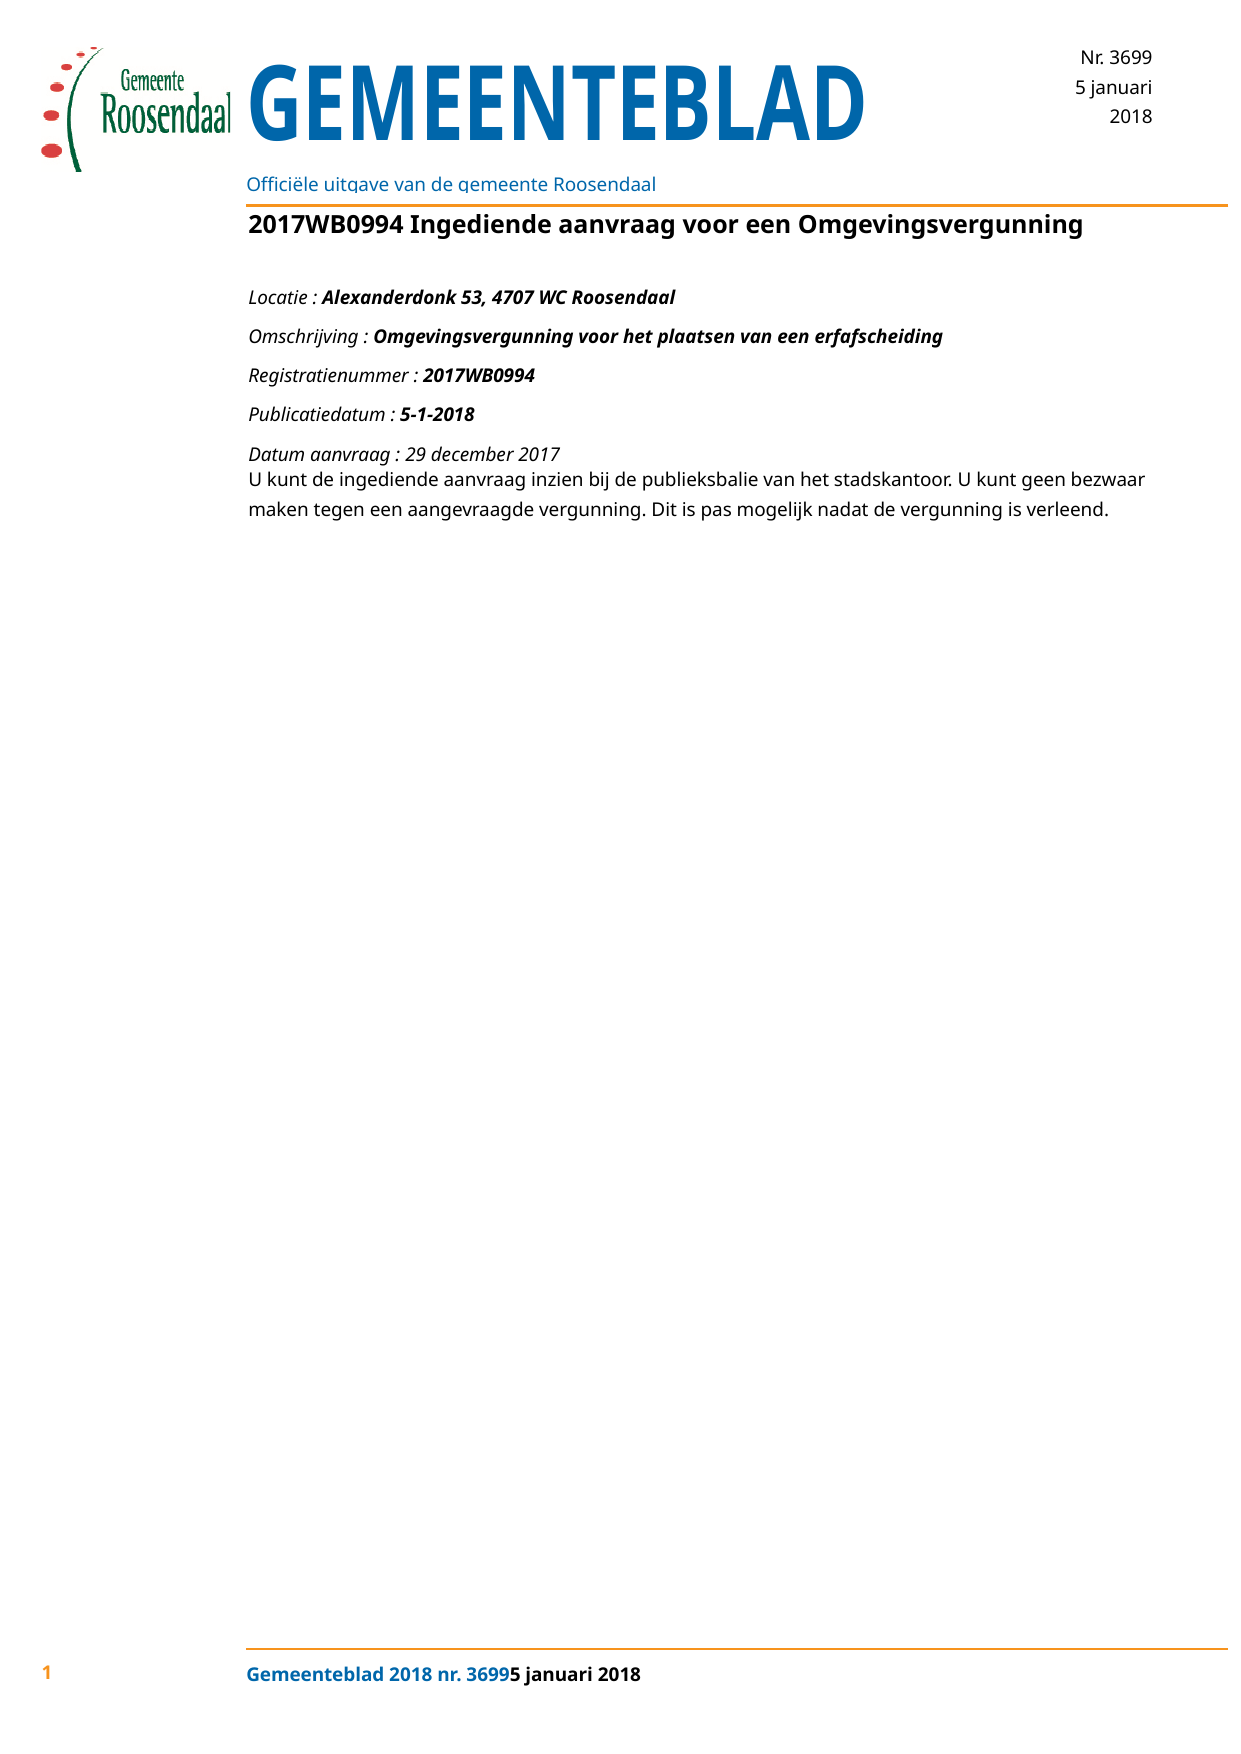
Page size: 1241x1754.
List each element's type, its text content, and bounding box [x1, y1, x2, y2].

text 2017WB0994 Ingediende aanvraag voor een Omgevingsvergunning [248, 207, 1152, 241]
picture [41, 47, 231, 172]
text Publicatiedatum : 5-1-2018 [248, 402, 1152, 427]
text Registratienummer : 2017WB0994 [248, 362, 1152, 388]
text Locatie : Alexanderdonk 53, 4707 WC Roosendaal [248, 284, 1152, 309]
text U kunt de ingediende aanvraag inzien bij de publieksbalie van het stadskantoor. U kunt geen bezwaar maken tegen een aangevraagde vergunning. Dit is pas mogelijk nadat de vergunning is verleend. [248, 467, 1152, 522]
text Datum aanvraag : 29 december 2017 [248, 441, 1152, 467]
text Omschrijving : Omgevingsvergunning voor het plaatsen van een erfafscheiding [248, 323, 1152, 349]
